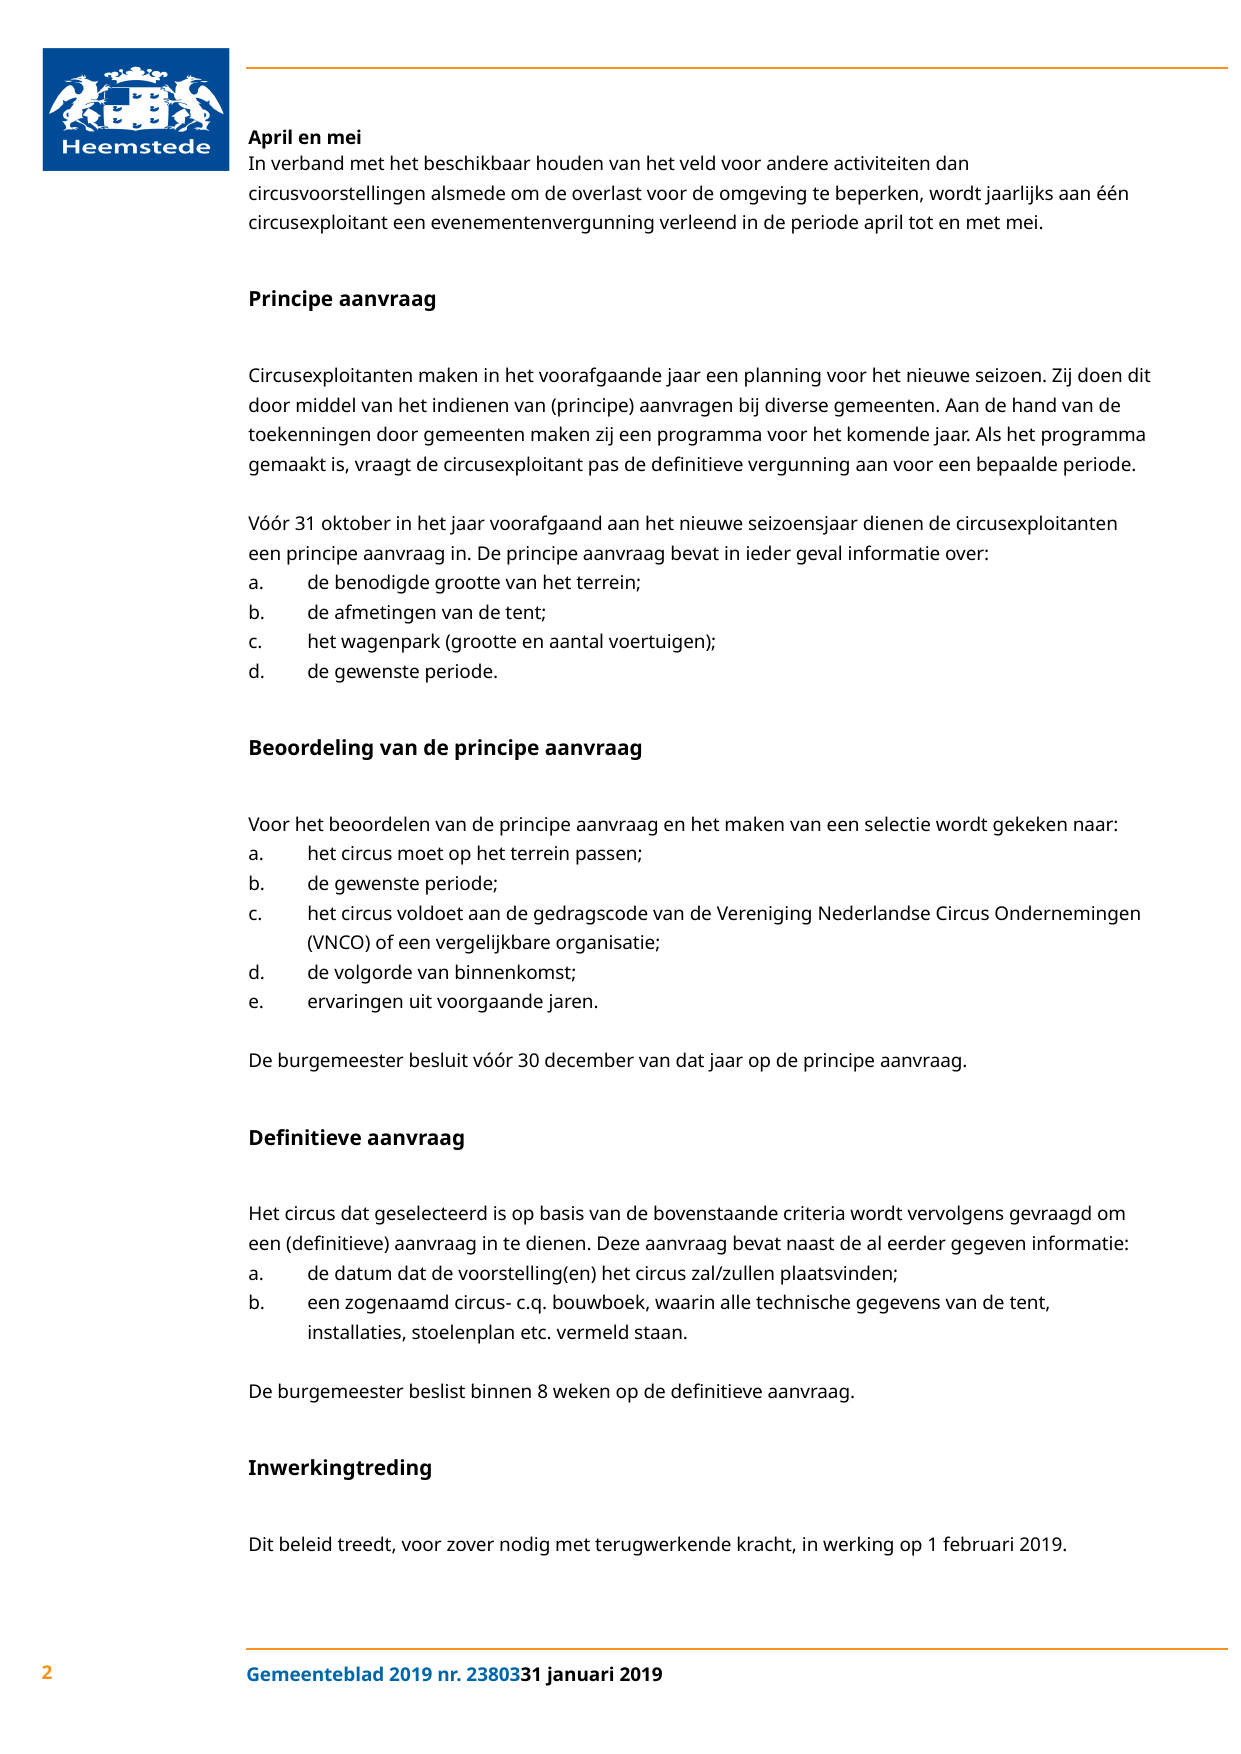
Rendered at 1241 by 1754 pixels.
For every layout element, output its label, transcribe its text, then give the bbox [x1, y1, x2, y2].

text In verband met het beschikbaar houden van het veld voor andere activiteiten dan circusvoorstellingen alsmede om de overlast voor de omgeving te beperken, wordt jaarlijks aan één circusexploitant een evenementenvergunning verleend in de periode april tot en met mei. [248, 150, 1152, 235]
text Voor het beoordelen van de principe aanvraag en het maken van een selectie wordt gekeken naar: [248, 811, 1152, 837]
list de gewenste periode. [248, 658, 1152, 684]
picture [41, 47, 231, 172]
list de benodigde grootte van het terrein; [248, 569, 1152, 595]
text Dit beleid treedt, voor zover nodig met terugwerkende kracht, in werking op 1 februari 2019. [248, 1531, 1152, 1557]
text De burgemeester beslist binnen 8 weken op de definitieve aanvraag. [248, 1378, 1152, 1404]
text Definitieve aanvraag [248, 1123, 1152, 1151]
list de gewenste periode; [248, 870, 1152, 896]
text Beoordeling van de principe aanvraag [248, 733, 1152, 762]
text April en mei [248, 124, 1152, 150]
text Principe aanvraag [248, 284, 1152, 313]
text Inwerkingtreding [248, 1453, 1152, 1482]
list de datum dat de voorstelling(en) het circus zal/zullen plaatsvinden; [248, 1260, 1152, 1285]
list het circus voldoet aan de gedragscode van de Vereniging Nederlandse Circus Ondernemingen (VNCO) of een vergelijkbare organisatie; [248, 900, 1152, 955]
text De burgemeester besluit vóór 30 december van dat jaar op de principe aanvraag. [248, 1048, 1152, 1073]
list het wagenpark (grootte en aantal voertuigen); [248, 628, 1152, 654]
list ervaringen uit voorgaande jaren. [248, 988, 1152, 1014]
text Het circus dat geselecteerd is op basis van de bovenstaande criteria wordt vervolgens gevraagd om een (definitieve) aanvraag in te dienen. Deze aanvraag bevat naast de al eerder gegeven informatie: [248, 1201, 1152, 1256]
list de volgorde van binnenkomst; [248, 959, 1152, 984]
list een zogenaamd circus- c.q. bouwboek, waarin alle technische gegevens van de tent, installaties, stoelenplan etc. vermeld staan. [248, 1289, 1152, 1344]
list de afmetingen van de tent; [248, 599, 1152, 624]
text Vóór 31 oktober in het jaar voorafgaand aan het nieuwe seizoensjaar dienen de circusexploitanten een principe aanvraag in. De principe aanvraag bevat in ieder geval informatie over: [248, 510, 1152, 565]
list het circus moet op het terrein passen; [248, 841, 1152, 866]
text Circusexploitanten maken in het voorafgaande jaar een planning voor het nieuwe seizoen. Zij doen dit door middel van het indienen van (principe) aanvragen bij diverse gemeenten. Aan de hand van de toekenningen door gemeenten maken zij een programma voor het komende jaar. Als het programma gemaakt is, vraagt de circusexploitant pas de definitieve vergunning aan voor een bepaalde periode. [248, 362, 1152, 477]
